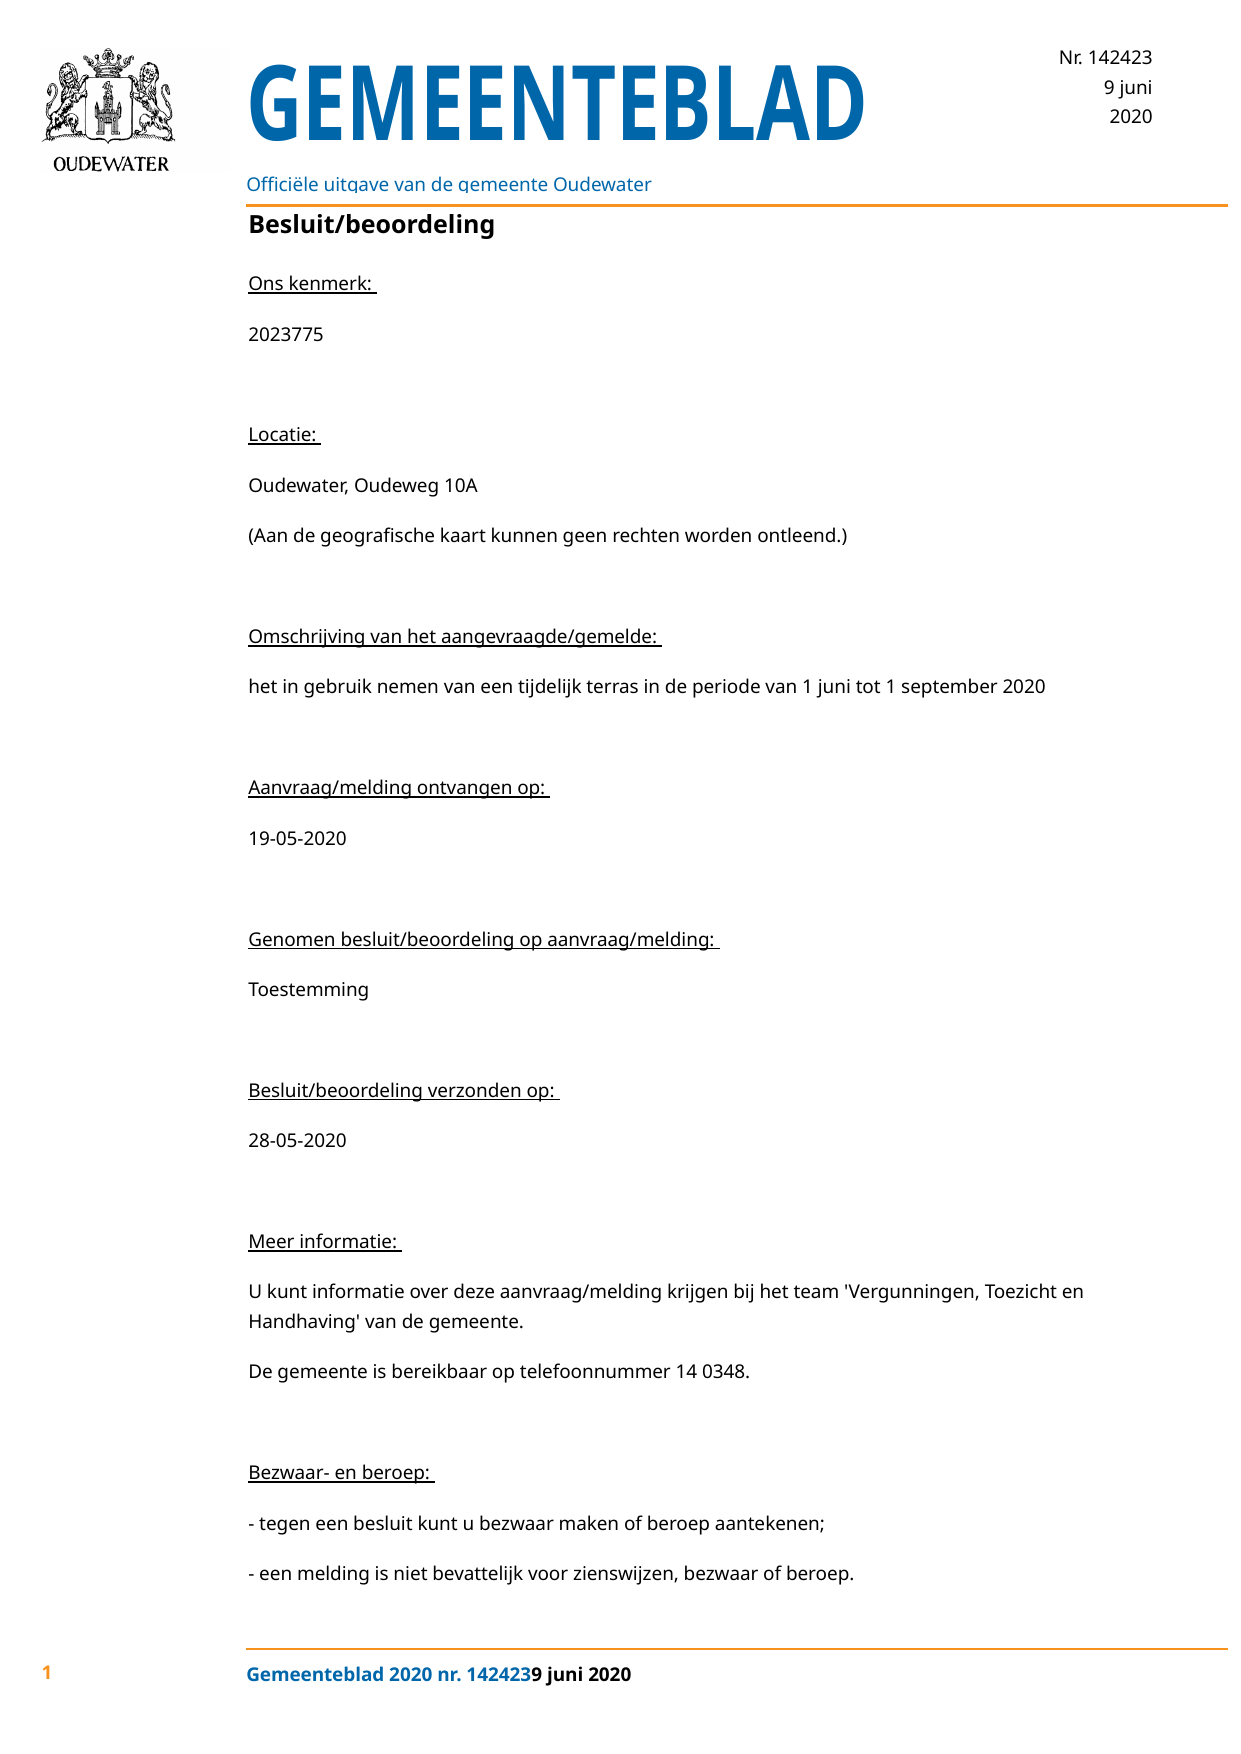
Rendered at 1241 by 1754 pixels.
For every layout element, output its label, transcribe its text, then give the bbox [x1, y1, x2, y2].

text - tegen een besluit kunt u bezwaar maken of beroep aantekenen; [248, 1510, 1152, 1536]
text Locatie: [248, 422, 1152, 447]
text Ons kenmerk: [248, 270, 1152, 296]
text het in gebruik nemen van een tijdelijk terras in de periode van 1 juni tot 1 september 2020 [248, 674, 1152, 699]
text Aanvraag/melding ontvangen op: [248, 774, 1152, 800]
text Oudewater, Oudeweg 10A [248, 472, 1152, 498]
text 19-05-2020 [248, 825, 1152, 851]
text Toestemming [248, 976, 1152, 1002]
text 28-05-2020 [248, 1127, 1152, 1153]
text Besluit/beoordeling verzonden op: [248, 1077, 1152, 1103]
text Genomen besluit/beoordeling op aanvraag/melding: [248, 926, 1152, 951]
picture [41, 47, 231, 172]
text Bezwaar- en beroep: [248, 1459, 1152, 1485]
text Besluit/beoordeling [248, 207, 1152, 241]
text De gemeente is bereikbaar op telefoonnummer 14 0348. [248, 1359, 1152, 1384]
text Omschrijving van het aangevraagde/gemelde: [248, 623, 1152, 649]
text (Aan de geografische kaart kunnen geen rechten worden ontleend.) [248, 522, 1152, 548]
text U kunt informatie over deze aanvraag/melding krijgen bij het team 'Vergunningen, Toezicht en Handhaving' van de gemeente. [248, 1279, 1152, 1334]
text Meer informatie: [248, 1228, 1152, 1254]
text - een melding is niet bevattelijk voor zienswijzen, bezwaar of beroep. [248, 1560, 1152, 1586]
text 2023775 [248, 321, 1152, 346]
